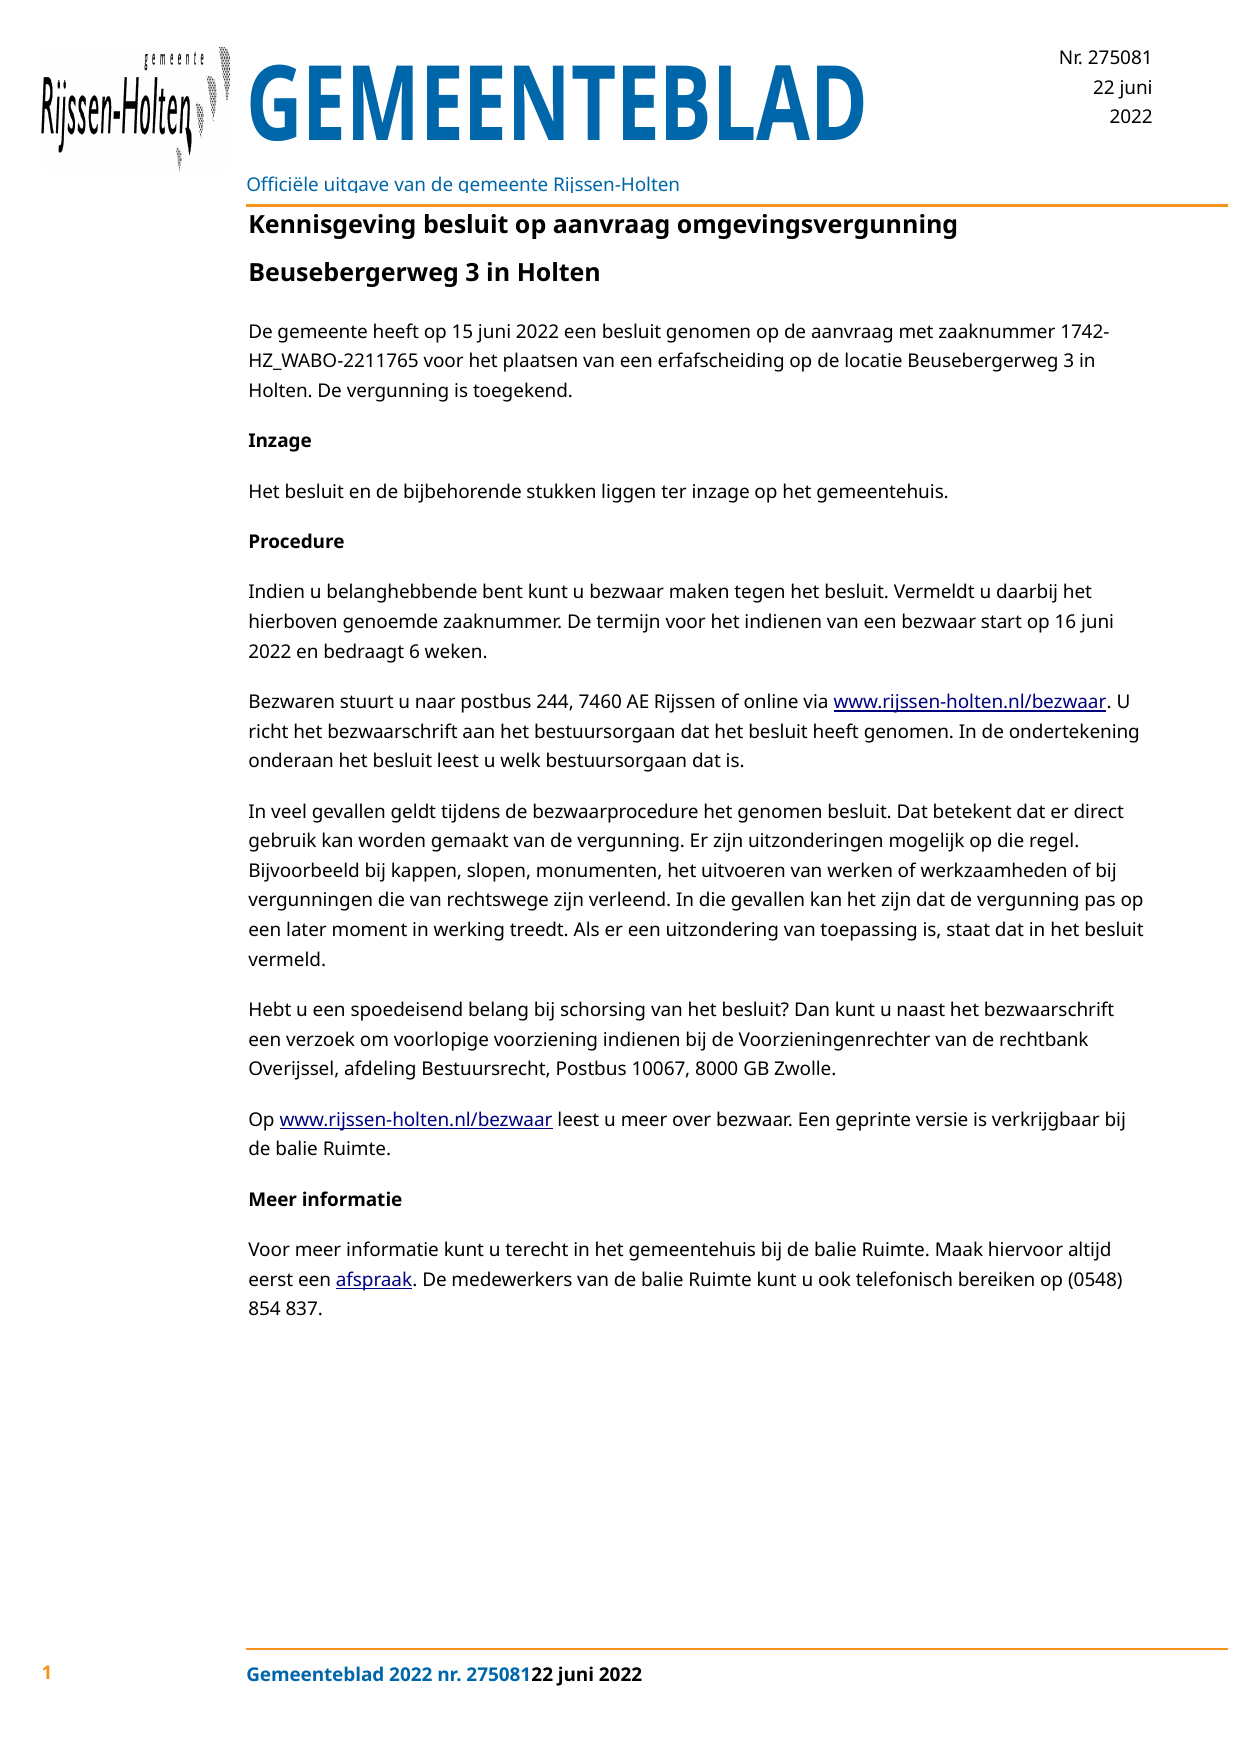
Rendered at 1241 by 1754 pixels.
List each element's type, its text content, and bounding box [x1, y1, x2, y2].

text Op www.rijssen-holten.nl/bezwaar leest u meer over bezwaar. Een geprinte versie is verkrijgbaar bij de balie Ruimte. [248, 1106, 1152, 1161]
text De gemeente heeft op 15 juni 2022 een besluit genomen op de aanvraag met zaaknummer 1742-HZ_WABO-2211765 voor het plaatsen van een erfafscheiding op de locatie Beusebergerweg 3 in Holten. De vergunning is toegekend. [248, 318, 1152, 403]
text Meer informatie [248, 1186, 1152, 1212]
text Procedure [248, 528, 1152, 554]
text Kennisgeving besluit op aanvraag omgevingsvergunning Beusebergerweg 3 in Holten [248, 207, 1152, 288]
picture [41, 47, 231, 172]
text Hebt u een spoedeisend belang bij schorsing van het besluit? Dan kunt u naast het bezwaarschrift een verzoek om voorlopige voorziening indienen bij de Voorzieningenrechter van de rechtbank Overijssel, afdeling Bestuursrecht, Postbus 10067, 8000 GB Zwolle. [248, 996, 1152, 1081]
text Bezwaren stuurt u naar postbus 244, 7460 AE Rijssen of online via www.rijssen-holten.nl/bezwaar. U richt het bezwaarschrift aan het bestuursorgaan dat het besluit heeft genomen. In de ondertekening onderaan het besluit leest u welk bestuursorgaan dat is. [248, 688, 1152, 773]
text In veel gevallen geldt tijdens de bezwaarprocedure het genomen besluit. Dat betekent dat er direct gebruik kan worden gemaakt van de vergunning. Er zijn uitzonderingen mogelijk op die regel. Bijvoorbeeld bij kappen, slopen, monumenten, het uitvoeren van werken of werkzaamheden of bij vergunningen die van rechtswege zijn verleend. In die gevallen kan het zijn dat de vergunning pas op een later moment in werking treedt. Als er een uitzondering van toepassing is, staat dat in het besluit vermeld. [248, 798, 1152, 972]
text Voor meer informatie kunt u terecht in het gemeentehuis bij de balie Ruimte. Maak hiervoor altijd eerst een afspraak. De medewerkers van de balie Ruimte kunt u ook telefonisch bereiken op (0548) 854 837. [248, 1236, 1152, 1321]
text Het besluit en de bijbehorende stukken liggen ter inzage op het gemeentehuis. [248, 478, 1152, 504]
text Indien u belanghebbende bent kunt u bezwaar maken tegen het besluit. Vermeldt u daarbij het hierboven genoemde zaaknummer. De termijn voor het indienen van een bezwaar start op 16 juni 2022 en bedraagt 6 weken. [248, 579, 1152, 664]
text Inzage [248, 427, 1152, 453]
